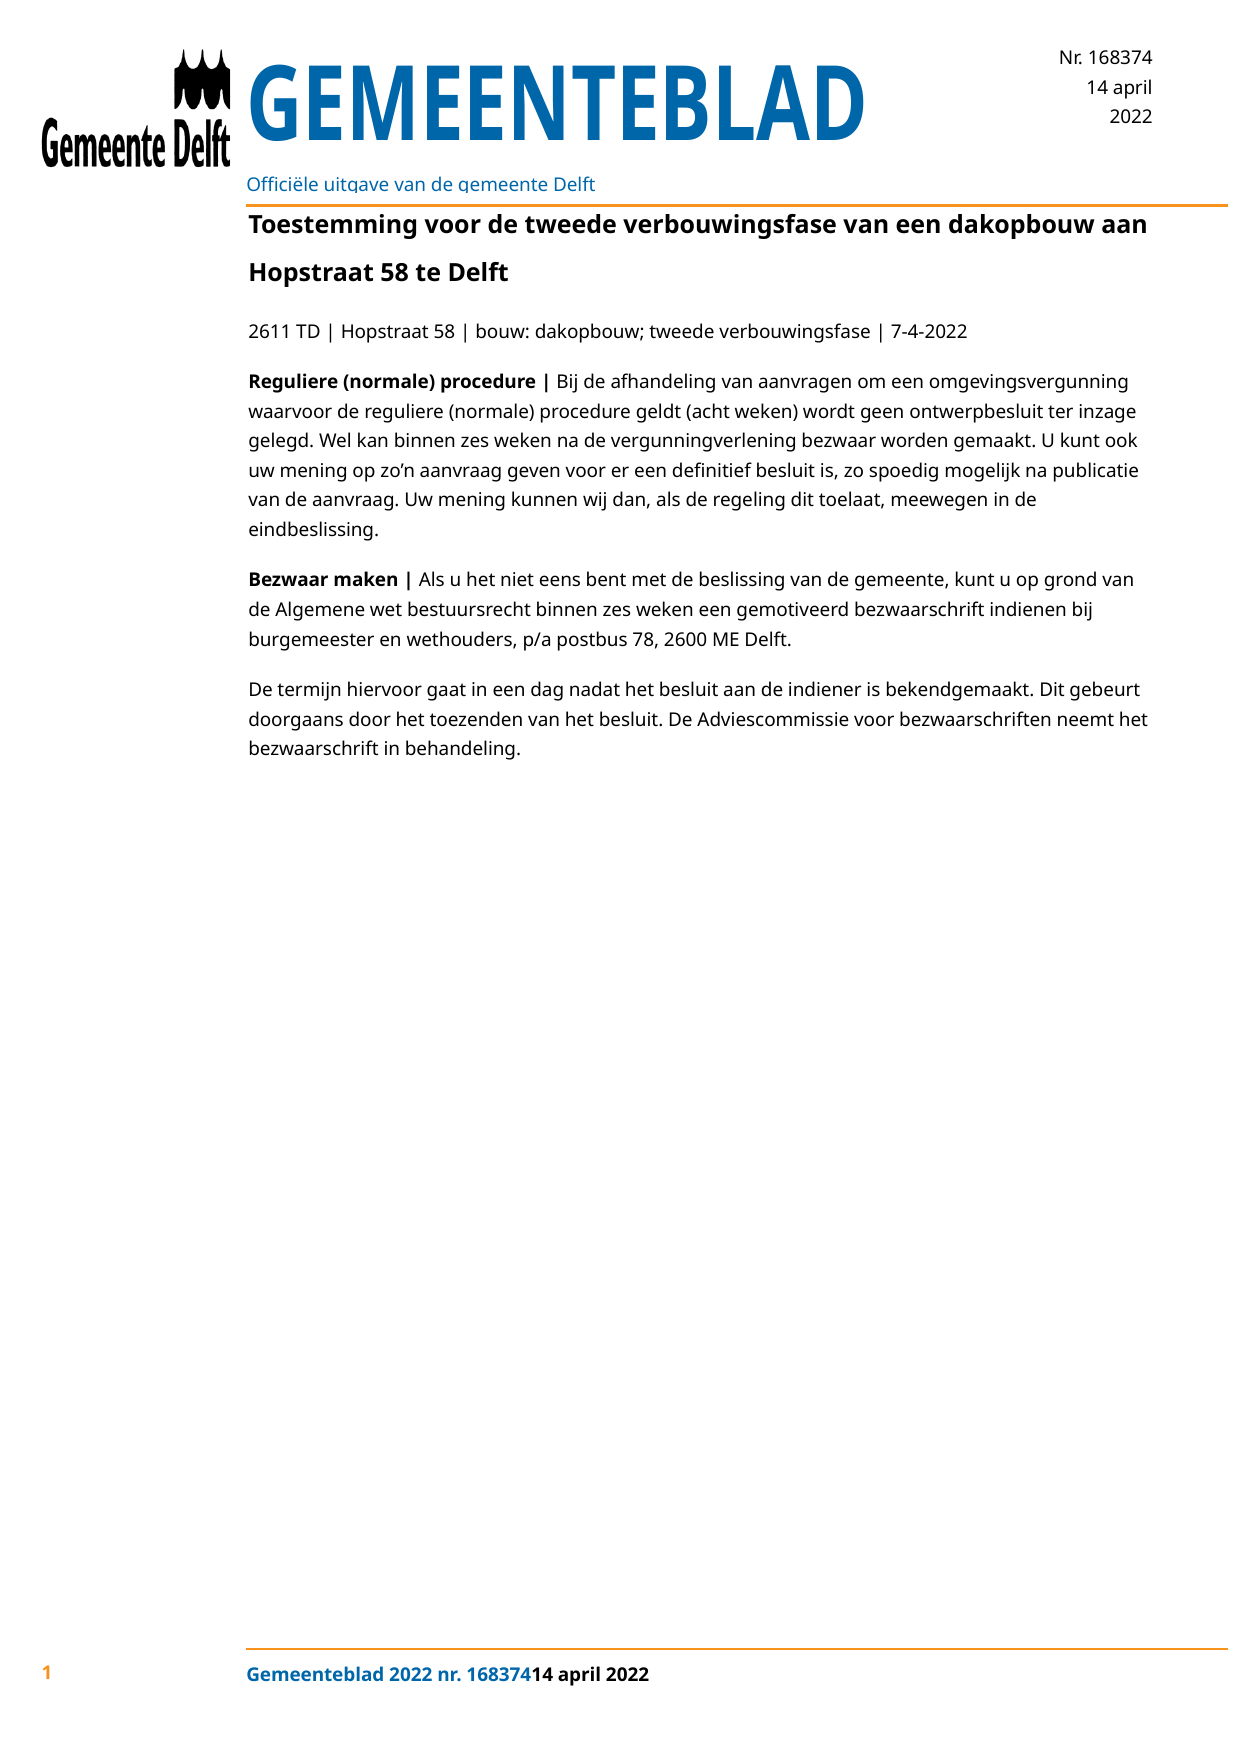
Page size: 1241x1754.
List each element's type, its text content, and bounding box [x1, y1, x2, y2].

picture [41, 47, 231, 172]
text Bezwaar maken | Als u het niet eens bent met de beslissing van de gemeente, kunt u op grond van de Algemene wet bestuursrecht binnen zes weken een gemotiveerd bezwaarschrift indienen bij burgemeester en wethouders, p/a postbus 78, 2600 ME Delft. [248, 567, 1152, 652]
text De termijn hiervoor gaat in een dag nadat het besluit aan de indiener is bekendgemaakt. Dit gebeurt doorgaans door het toezenden van het besluit. De Adviescommissie voor bezwaarschriften neemt het bezwaarschrift in behandeling. [248, 676, 1152, 761]
text Reguliere (normale) procedure | Bij de afhandeling van aanvragen om een omgevingsvergunning waarvoor de reguliere (normale) procedure geldt (acht weken) wordt geen ontwerpbesluit ter inzage gelegd. Wel kan binnen zes weken na de vergunningverlening bezwaar worden gemaakt. U kunt ook uw mening op zo’n aanvraag geven voor er een definitief besluit is, zo spoedig mogelijk na publicatie van de aanvraag. Uw mening kunnen wij dan, als de regeling dit toelaat, meewegen in de eindbeslissing. [248, 368, 1152, 542]
text Toestemming voor de tweede verbouwingsfase van een dakopbouw aan Hopstraat 58 te Delft [248, 207, 1152, 288]
text 2611 TD | Hopstraat 58 | bouw: dakopbouw; tweede verbouwingsfase | 7-4-2022 [248, 318, 1152, 344]
